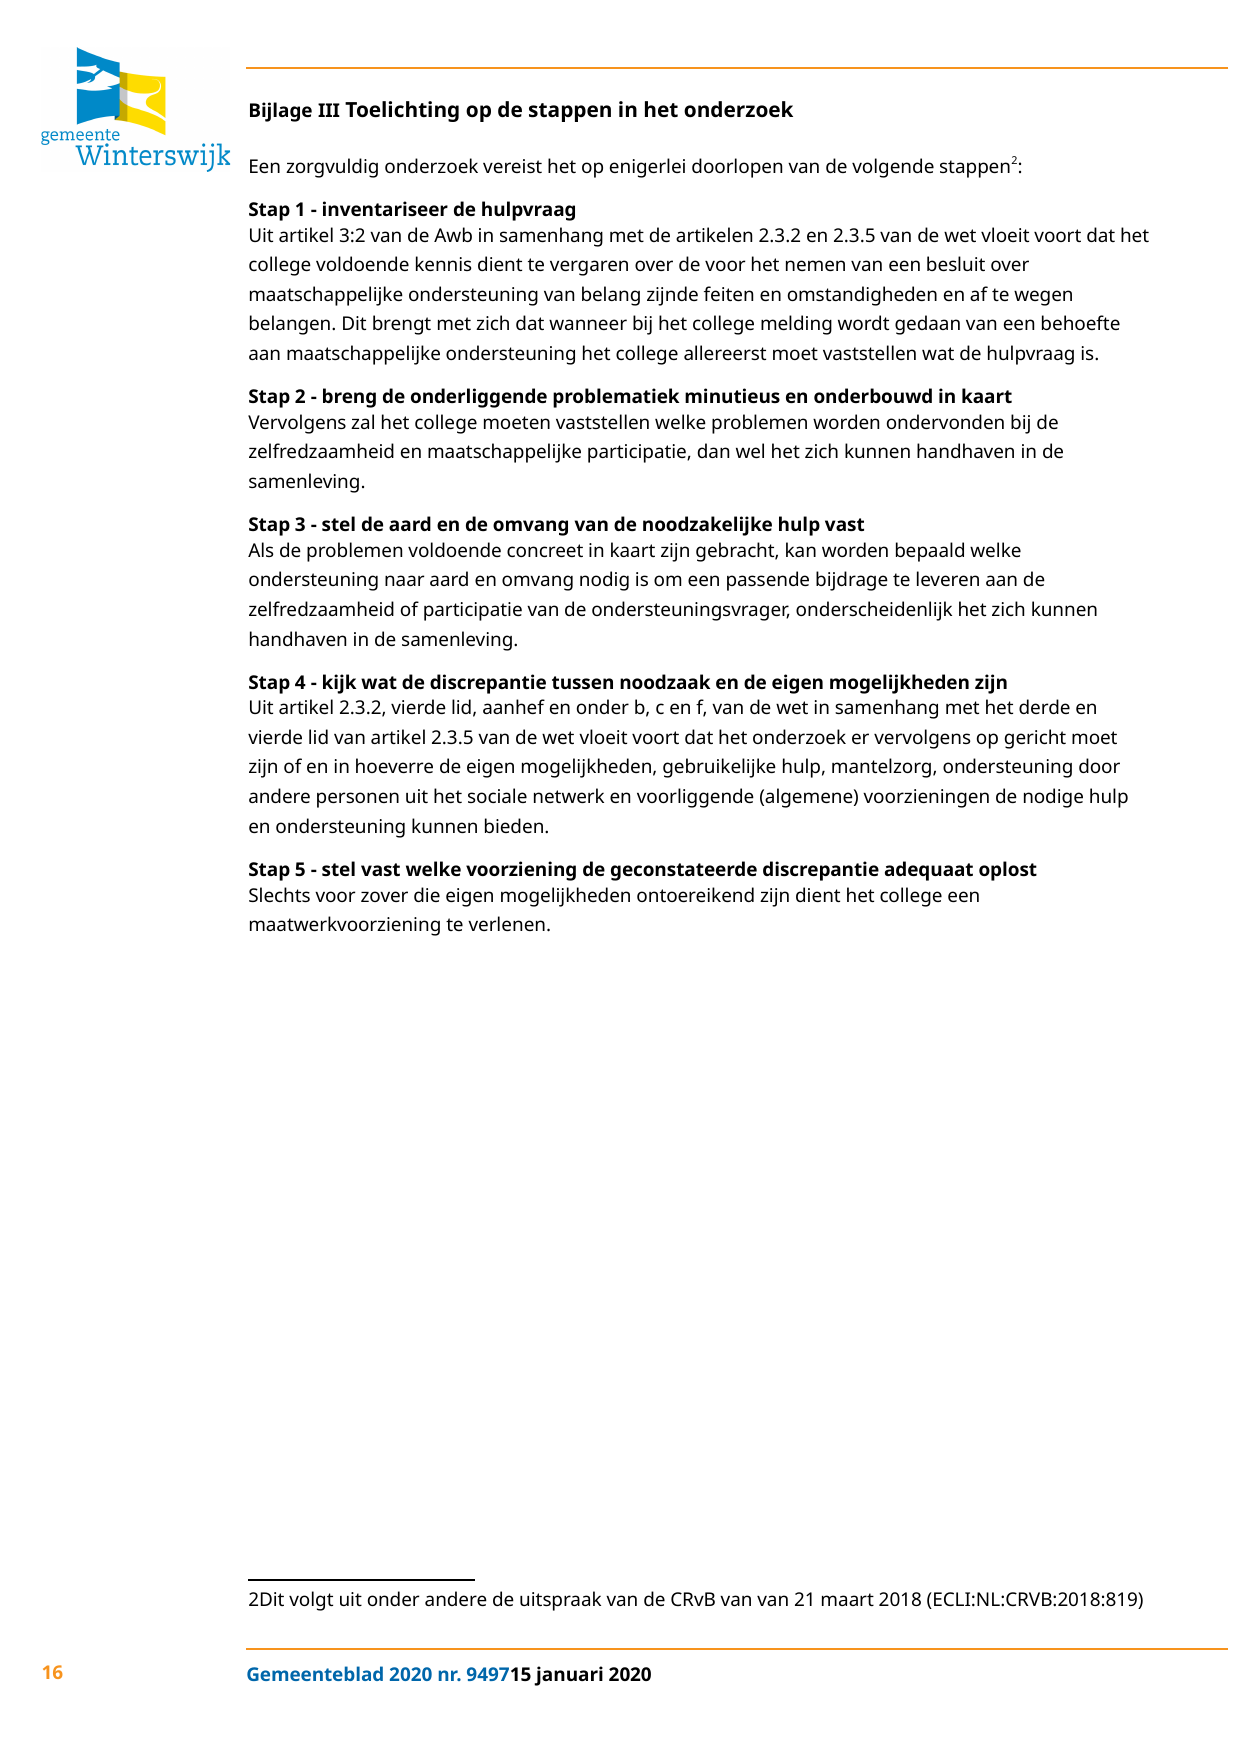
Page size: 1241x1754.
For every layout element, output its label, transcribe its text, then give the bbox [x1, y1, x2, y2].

text Bijlage III Toelichting op de stappen in het onderzoek [248, 95, 1152, 123]
text Als de problemen voldoende concreet in kaart zijn gebracht, kan worden bepaald welke ondersteuning naar aard en omvang nodig is om een passende bijdrage te leveren aan de zelfredzaamheid of participatie van de ondersteuningsvrager, onderscheidenlijk het zich kunnen handhaven in de samenleving. [248, 537, 1152, 651]
text Uit artikel 3:2 van de Awb in samenhang met de artikelen 2.3.2 en 2.3.5 van de wet vloeit voort dat het college voldoende kennis dient te vergaren over de voor het nemen van een besluit over maatschappelijke ondersteuning van belang zijnde feiten en omstandigheden en af te wegen belangen. Dit brengt met zich dat wanneer bij het college melding wordt gedaan van een behoefte aan maatschappelijke ondersteuning het college allereerst moet vaststellen wat de hulpvraag is. [248, 222, 1152, 366]
text Stap 5 - stel vast welke voorziening de geconstateerde discrepantie adequaat oplost [248, 856, 1152, 882]
text Stap 1 - inventariseer de hulpvraag [248, 196, 1152, 222]
picture [225, 153, 231, 162]
text Stap 2 - breng de onderliggende problematiek minutieus en onderbouwd in kaart [248, 383, 1152, 409]
text Stap 4 - kijk wat de discrepantie tussen noodzaak en de eigen mogelijkheden zijn [248, 669, 1152, 694]
text Dit volgt uit onder andere de uitspraak van de CRvB van van 21 maart 2018 (ECLI:NL:CRVB:2018:819) [248, 1586, 1152, 1612]
text Een zorgvuldig onderzoek vereist het op enigerlei doorlopen van de volgende stappen: [248, 153, 1152, 179]
text Vervolgens zal het college moeten vaststellen welke problemen worden ondervonden bij de zelfredzaamheid en maatschappelijke participatie, dan wel het zich kunnen handhaven in de samenleving. [248, 409, 1152, 494]
picture [41, 47, 231, 172]
text Slechts voor zover die eigen mogelijkheden ontoereikend zijn dient het college een maatwerkvoorziening te verlenen. [248, 882, 1152, 937]
text Uit artikel 2.3.2, vierde lid, aanhef en onder b, c en f, van de wet in samenhang met het derde en vierde lid van artikel 2.3.5 van de wet vloeit voort dat het onderzoek er vervolgens op gericht moet zijn of en in hoeverre de eigen mogelijkheden, gebruikelijke hulp, mantelzorg, ondersteuning door andere personen uit het sociale netwerk en voorliggende (algemene) voorzieningen de nodige hulp en ondersteuning kunnen bieden. [248, 694, 1152, 839]
text Stap 3 - stel de aard en de omvang van de noodzakelijke hulp vast [248, 511, 1152, 537]
